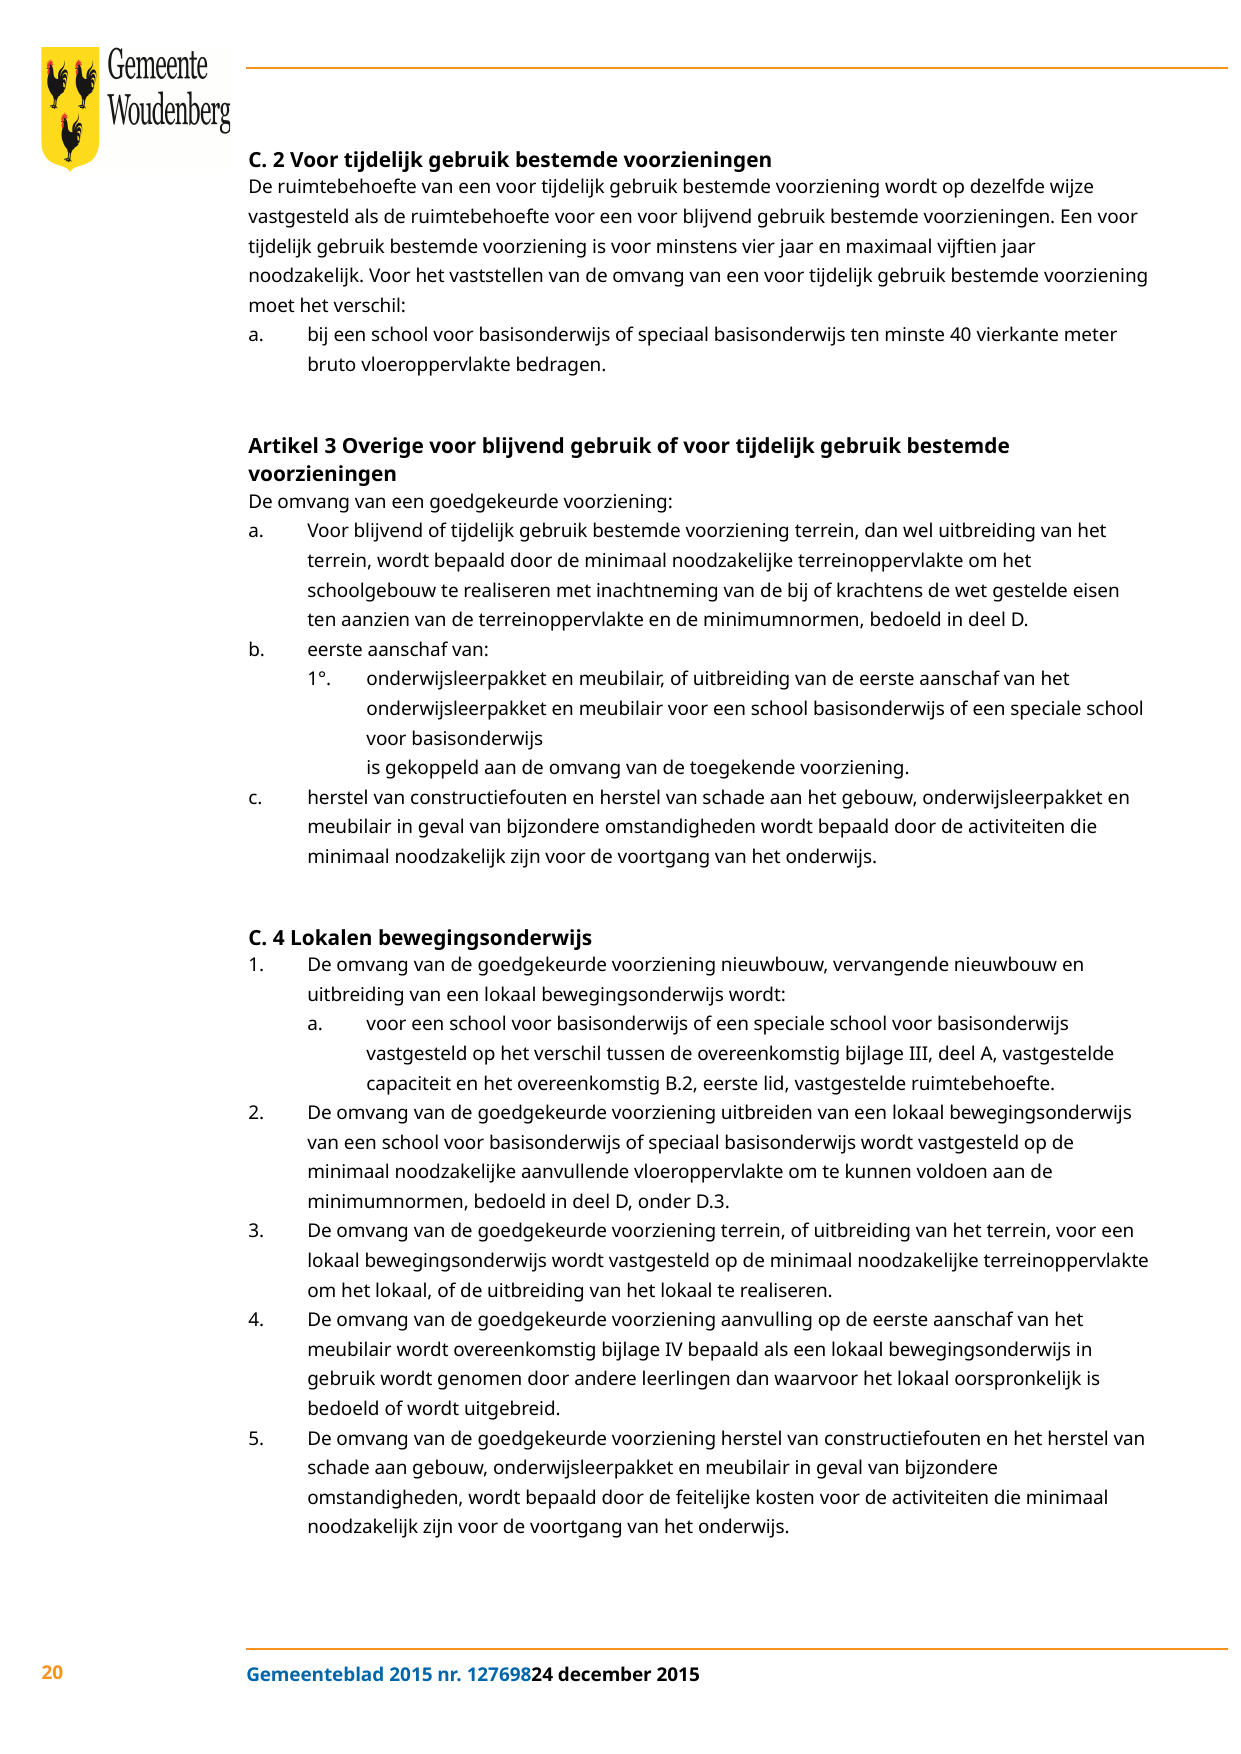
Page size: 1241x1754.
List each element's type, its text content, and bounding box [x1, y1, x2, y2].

list eerste aanschaf van: [248, 636, 1152, 662]
list is gekoppeld aan de omvang van de toegekende voorziening. [307, 754, 1152, 780]
list bij een school voor basisonderwijs of speciaal basisonderwijs ten minste 40 vierkante meter bruto vloeroppervlakte bedragen. [248, 322, 1152, 377]
list onderwijsleerpakket en meubilair, of uitbreiding van de eerste aanschaf van het onderwijsleerpakket en meubilair voor een school basisonderwijs of een speciale school voor basisonderwijs [307, 666, 1152, 750]
list De omvang van de goedgekeurde voorziening terrein, of uitbreiding van het terrein, voor een lokaal bewegingsonderwijs wordt vastgesteld op de minimaal noodzakelijke terreinoppervlakte om het lokaal, of de uitbreiding van het lokaal te realiseren. [248, 1218, 1152, 1303]
text De ruimtebehoefte van een voor tijdelijk gebruik bestemde voorziening wordt op dezelfde wijze vastgesteld als de ruimtebehoefte voor een voor blijvend gebruik bestemde voorzieningen. Een voor tijdelijk gebruik bestemde voorziening is voor minstens vier jaar en maximaal vijftien jaar noodzakelijk. Voor het vaststellen van de omvang van een voor tijdelijk gebruik bestemde voorziening moet het verschil: [248, 174, 1152, 318]
list De omvang van de goedgekeurde voorziening herstel van constructiefouten en het herstel van schade aan gebouw, onderwijsleerpakket en meubilair in geval van bijzondere omstandigheden, wordt bepaald door de feitelijke kosten voor de activiteiten die minimaal noodzakelijk zijn voor de voortgang van het onderwijs. [248, 1425, 1152, 1539]
picture [41, 47, 231, 172]
list voor een school voor basisonderwijs of een speciale school voor basisonderwijs vastgesteld op het verschil tussen de overeenkomstig bijlage III, deel A, vastgestelde capaciteit en het overeenkomstig B.2, eerste lid, vastgestelde ruimtebehoefte. [307, 1011, 1152, 1096]
text De omvang van een goedgekeurde voorziening: [248, 488, 1152, 514]
list herstel van constructiefouten en herstel van schade aan het gebouw, onderwijsleerpakket en meubilair in geval van bijzondere omstandigheden wordt bepaald door de activiteiten die minimaal noodzakelijk zijn voor de voortgang van het onderwijs. [248, 784, 1152, 869]
text C. 4 Lokalen bewegingsonderwijs [248, 923, 1152, 951]
list Voor blijvend of tijdelijk gebruik bestemde voorziening terrein, dan wel uitbreiding van het terrein, wordt bepaald door de minimaal noodzakelijke terreinoppervlakte om het schoolgebouw te realiseren met inachtneming van de bij of krachtens de wet gestelde eisen ten aanzien van de terreinoppervlakte en de minimumnormen, bedoeld in deel D. [248, 518, 1152, 632]
text C. 2 Voor tijdelijk gebruik bestemde voorzieningen [248, 145, 1152, 174]
list De omvang van de goedgekeurde voorziening aanvulling op de eerste aanschaf van het meubilair wordt overeenkomstig bijlage IV bepaald als een lokaal bewegingsonderwijs in gebruik wordt genomen door andere leerlingen dan waarvoor het lokaal oorspronkelijk is bedoeld of wordt uitgebreid. [248, 1306, 1152, 1421]
text Artikel 3 Overige voor blijvend gebruik of voor tijdelijk gebruik bestemde voorzieningen [248, 431, 1152, 488]
list De omvang van de goedgekeurde voorziening nieuwbouw, vervangende nieuwbouw en uitbreiding van een lokaal bewegingsonderwijs wordt: [248, 951, 1152, 1007]
list De omvang van de goedgekeurde voorziening uitbreiden van een lokaal bewegingsonderwijs van een school voor basisonderwijs of speciaal basisonderwijs wordt vastgesteld op de minimaal noodzakelijke aanvullende vloeroppervlakte om te kunnen voldoen aan de minimumnormen, bedoeld in deel D, onder D.3. [248, 1099, 1152, 1214]
